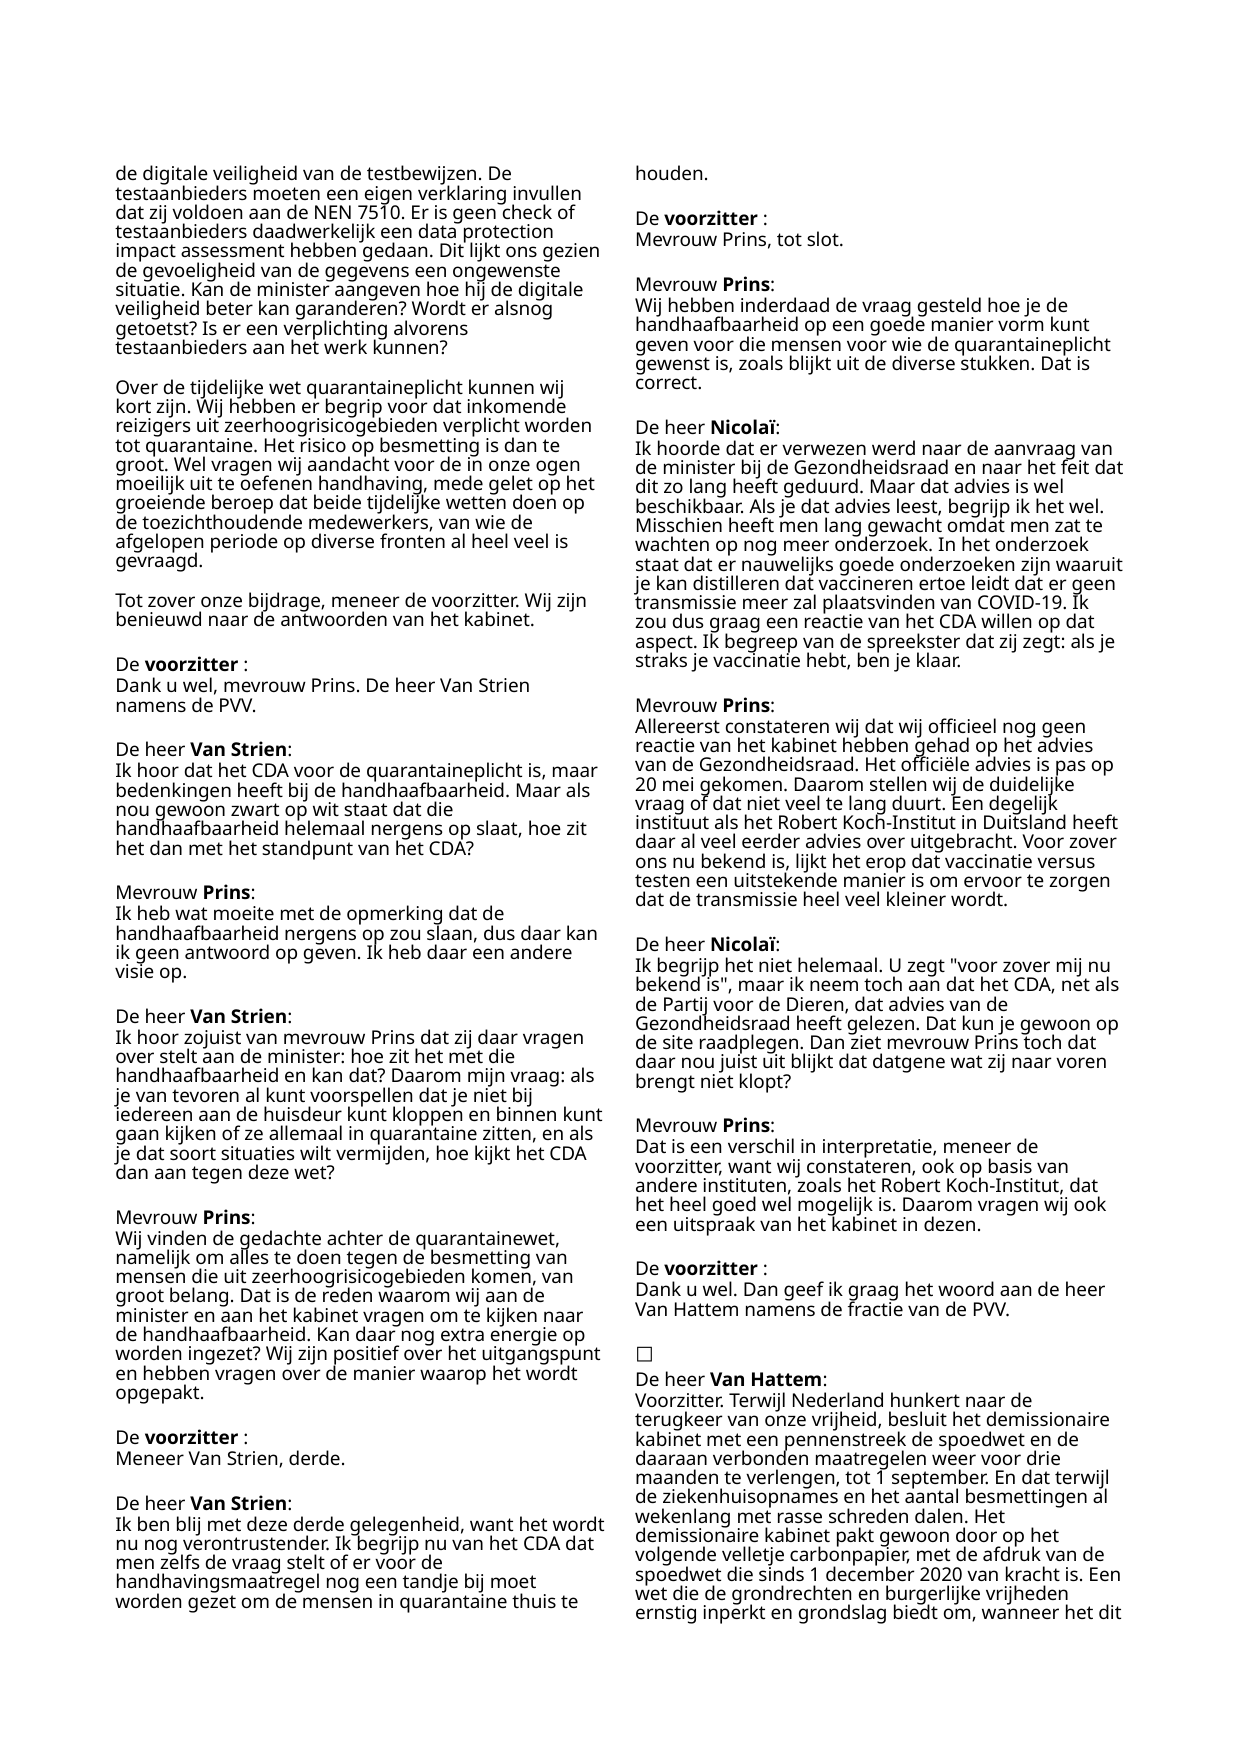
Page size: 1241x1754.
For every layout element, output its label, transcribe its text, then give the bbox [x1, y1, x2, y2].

text Over de tijdelijke wet quarantaineplicht kunnen wij kort zijn. Wij hebben er begrip voor dat inkomende reizigers uit zeerhoogrisicogebieden verplicht worden tot quarantaine. Het risico op besmetting is dan te groot. Wel vragen wij aandacht voor de in onze ogen moeilijk uit te oefenen handhaving, mede gelet op het groeiende beroep dat beide tijdelijke wetten doen op de toezichthoudende medewerkers, van wie de afgelopen periode op diverse fronten al heel veel is gevraagd. [115, 379, 605, 571]
text houden. [635, 165, 1125, 184]
text Wij hebben inderdaad de vraag gesteld hoe je de handhaafbaarheid op een goede manier vorm kunt geven voor die mensen voor wie de quarantaineplicht gewenst is, zoals blijkt uit de diverse stukken. Dat is correct. [635, 297, 1125, 393]
text Mevrouw Prins: [635, 271, 1125, 297]
text de digitale veiligheid van de testbewijzen. De testaanbieders moeten een eigen verklaring invullen dat zij voldoen aan de NEN 7510. Er is geen check of testaanbieders daadwerkelijk een data protection impact assessment hebben gedaan. Dit lijkt ons gezien de gevoeligheid van de gegevens een ongewenste situatie. Kan de minister aangeven hoe hij de digitale veiligheid beter kan garanderen? Wordt er alsnog getoetst? Is er een verplichting alvorens testaanbieders aan het werk kunnen? [115, 165, 605, 358]
text Ik begrijp het niet helemaal. U zegt "voor zover mij nu bekend is", maar ik neem toch aan dat het CDA, net als de Partij voor de Dieren, dat advies van de Gezondheidsraad heeft gelezen. Dat kun je gewoon op de site raadplegen. Dan ziet mevrouw Prins toch dat daar nou juist uit blijkt dat datgene wat zij naar voren brengt niet klopt? [635, 957, 1125, 1092]
text De heer Nicolaï: [635, 931, 1125, 957]
text Mevrouw Prins, tot slot. [635, 231, 1125, 250]
text Tot zover onze bijdrage, meneer de voorzitter. Wij zijn benieuwd naar de antwoorden van het kabinet. [115, 592, 605, 631]
text De heer Van Hattem: [635, 1366, 1125, 1392]
text Voorzitter. Terwijl Nederland hunkert naar de terugkeer van onze vrijheid, besluit het demissionaire kabinet met een pennenstreek de spoedwet en de daaraan verbonden maatregelen weer voor drie maanden te verlengen, tot 1 september. En dat terwijl de ziekenhuisopnames en het aantal besmettingen al wekenlang met rasse schreden dalen. Het demissionaire kabinet pakt gewoon door op het volgende velletje carbonpapier, met de afdruk van de spoedwet die sinds 1 december 2020 van kracht is. Een wet die de grondrechten en burgerlijke vrijheden ernstig inperkt en grondslag biedt om, wanneer het dit [635, 1392, 1125, 1623]
text De heer Van Strien: [115, 1003, 605, 1029]
text De voorzitter : [115, 1424, 605, 1450]
text ⬜ [635, 1341, 1125, 1366]
text Mevrouw Prins: [115, 1204, 605, 1230]
text Ik ben blij met deze derde gelegenheid, want het wordt nu nog verontrustender. Ik begrijp nu van het CDA dat men zelfs de vraag stelt of er voor de handhavingsmaatregel nog een tandje bij moet worden gezet om de mensen in quarantaine thuis te [115, 1516, 605, 1612]
text De voorzitter : [635, 1256, 1125, 1281]
text Allereerst constateren wij dat wij officieel nog geen reactie van het kabinet hebben gehad op het advies van de Gezondheidsraad. Het officiële advies is pas op 20 mei gekomen. Daarom stellen wij de duidelijke vraag of dat niet veel te lang duurt. Een degelijk instituut als het Robert Koch-Institut in Duitsland heeft daar al veel eerder advies over uitgebracht. Voor zover ons nu bekend is, lijkt het erop dat vaccinatie versus testen een uitstekende manier is om ervoor te zorgen dat de transmissie heel veel kleiner wordt. [635, 718, 1125, 910]
text Mevrouw Prins: [635, 1113, 1125, 1138]
text Meneer Van Strien, derde. [115, 1450, 605, 1469]
text Wij vinden de gedachte achter de quarantainewet, namelijk om alles te doen tegen de besmetting van mensen die uit zeerhoogrisicogebieden komen, van groot belang. Dat is de reden waarom wij aan de minister en aan het kabinet vragen om te kijken naar de handhaafbaarheid. Kan daar nog extra energie op worden ingezet? Wij zijn positief over het uitgangspunt en hebben vragen over de manier waarop het wordt opgepakt. [115, 1230, 605, 1403]
text Mevrouw Prins: [635, 692, 1125, 718]
text De heer Van Strien: [115, 737, 605, 762]
text De voorzitter : [115, 652, 605, 677]
text Ik hoor dat het CDA voor de quarantaineplicht is, maar bedenkingen heeft bij de handhaafbaarheid. Maar als nou gewoon zwart op wit staat dat die handhaafbaarheid helemaal nergens op slaat, hoe zit het dan met het standpunt van het CDA? [115, 762, 605, 859]
text Dat is een verschil in interpretatie, meneer de voorzitter, want wij constateren, ook op basis van andere instituten, zoals het Robert Koch-Institut, dat het heel goed wel mogelijk is. Daarom vragen wij ook een uitspraak van het kabinet in dezen. [635, 1138, 1125, 1235]
text Ik hoorde dat er verwezen werd naar de aanvraag van de minister bij de Gezondheidsraad en naar het feit dat dit zo lang heeft geduurd. Maar dat advies is wel beschikbaar. Als je dat advies leest, begrijp ik het wel. Misschien heeft men lang gewacht omdat men zat te wachten op nog meer onderzoek. In het onderzoek staat dat er nauwelijks goede onderzoeken zijn waaruit je kan distilleren dat vaccineren ertoe leidt dat er geen transmissie meer zal plaatsvinden van COVID-19. Ik zou dus graag een reactie van het CDA willen op dat aspect. Ik begreep van de spreekster dat zij zegt: als je straks je vaccinatie hebt, ben je klaar. [635, 440, 1125, 671]
text Dank u wel, mevrouw Prins. De heer Van Strien namens de PVV. [115, 677, 605, 716]
text De heer Van Strien: [115, 1490, 605, 1516]
text Dank u wel. Dan geef ik graag het woord aan de heer Van Hattem namens de fractie van de PVV. [635, 1281, 1125, 1320]
text De heer Nicolaï: [635, 414, 1125, 440]
text Ik heb wat moeite met de opmerking dat de handhaafbaarheid nergens op zou slaan, dus daar kan ik geen antwoord op geven. Ik heb daar een andere visie op. [115, 905, 605, 982]
text De voorzitter : [635, 205, 1125, 231]
text Mevrouw Prins: [115, 879, 605, 905]
text Ik hoor zojuist van mevrouw Prins dat zij daar vragen over stelt aan de minister: hoe zit het met die handhaafbaarheid en kan dat? Daarom mijn vraag: als je van tevoren al kunt voorspellen dat je niet bij iedereen aan de huisdeur kunt kloppen en binnen kunt gaan kijken of ze allemaal in quarantaine zitten, en als je dat soort situaties wilt vermijden, hoe kijkt het CDA dan aan tegen deze wet? [115, 1029, 605, 1183]
